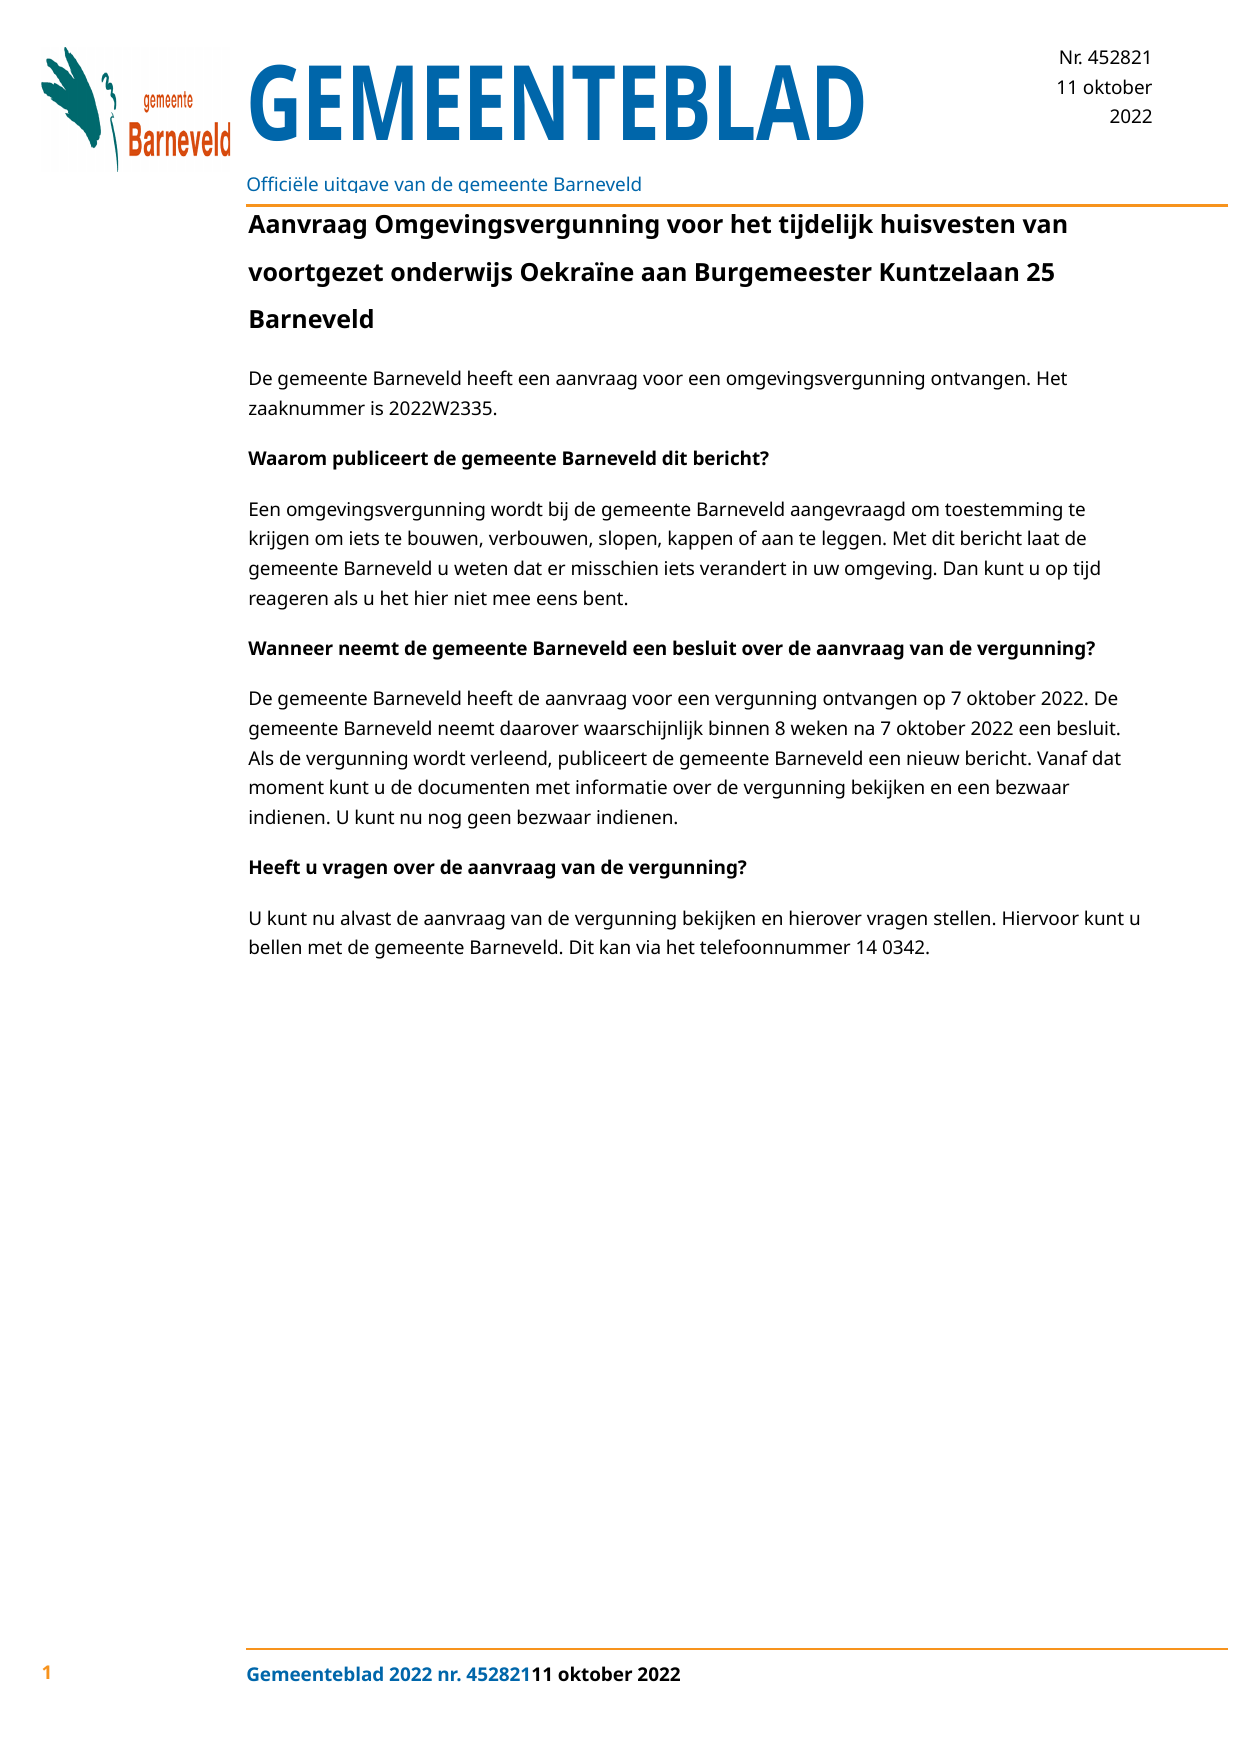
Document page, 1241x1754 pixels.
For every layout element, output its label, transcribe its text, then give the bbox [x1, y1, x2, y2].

text Een omgevingsvergunning wordt bij de gemeente Barneveld aangevraagd om toestemming te krijgen om iets te bouwen, verbouwen, slopen, kappen of aan te leggen. Met dit bericht laat de gemeente Barneveld u weten dat er misschien iets verandert in uw omgeving. Dan kunt u op tijd reageren als u het hier niet mee eens bent. [248, 496, 1152, 610]
picture [41, 47, 231, 172]
text U kunt nu alvast de aanvraag van de vergunning bekijken en hierover vragen stellen. Hiervoor kunt u bellen met de gemeente Barneveld. Dit kan via het telefoonnummer 14 0342. [248, 905, 1152, 960]
text Wanneer neemt de gemeente Barneveld een besluit over de aanvraag van de vergunning? [248, 635, 1152, 661]
text De gemeente Barneveld heeft de aanvraag voor een vergunning ontvangen op 7 oktober 2022. De gemeente Barneveld neemt daarover waarschijnlijk binnen 8 weken na 7 oktober 2022 een besluit. Als de vergunning wordt verleend, publiceert de gemeente Barneveld een nieuw bericht. Vanaf dat moment kunt u de documenten met informatie over de vergunning bekijken en een bezwaar indienen. U kunt nu nog geen bezwaar indienen. [248, 686, 1152, 829]
text Aanvraag Omgevingsvergunning voor het tijdelijk huisvesten van voortgezet onderwijs Oekraïne aan Burgemeester Kuntzelaan 25 Barneveld [248, 207, 1152, 336]
text Waarom publiceert de gemeente Barneveld dit bericht? [248, 446, 1152, 471]
text De gemeente Barneveld heeft een aanvraag voor een omgevingsvergunning ontvangen. Het zaaknummer is 2022W2335. [248, 366, 1152, 421]
text Heeft u vragen over de aanvraag van de vergunning? [248, 854, 1152, 880]
